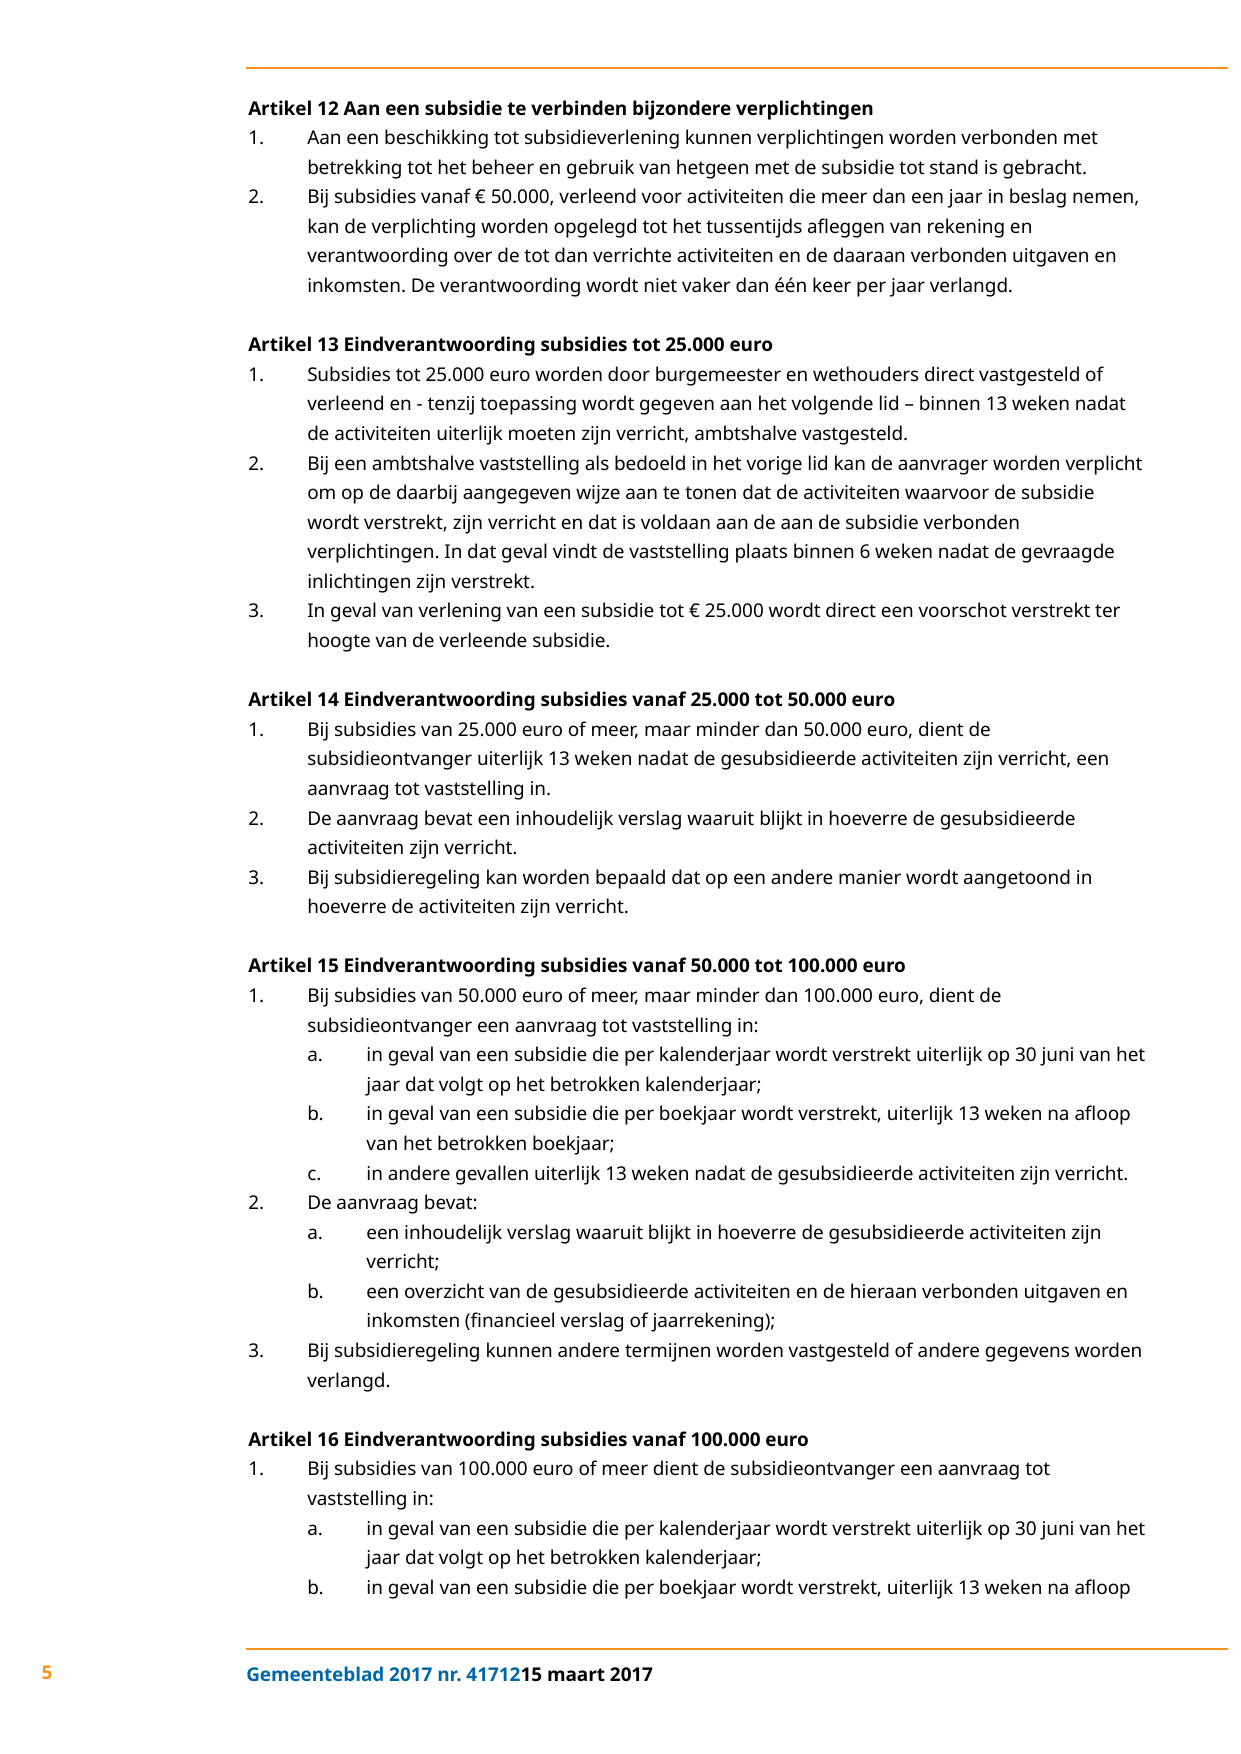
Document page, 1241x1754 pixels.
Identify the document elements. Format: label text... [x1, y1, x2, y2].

text Artikel 12 Aan een subsidie te verbinden bijzondere verplichtingen [248, 95, 1152, 121]
list in geval van een subsidie die per kalenderjaar wordt verstrekt uiterlijk op 30 juni van het jaar dat volgt op het betrokken kalenderjaar; [307, 1515, 1152, 1570]
list Aan een beschikking tot subsidieverlening kunnen verplichtingen worden verbonden met betrekking tot het beheer en gebruik van hetgeen met de subsidie tot stand is gebracht. [248, 124, 1152, 180]
list in geval van een subsidie die per kalenderjaar wordt verstrekt uiterlijk op 30 juni van het jaar dat volgt op het betrokken kalenderjaar; [307, 1041, 1152, 1097]
list Bij subsidies van 25.000 euro of meer, maar minder dan 50.000 euro, dient de subsidieontvanger uiterlijk 13 weken nadat de gesubsidieerde activiteiten zijn verricht, een aanvraag tot vaststelling in. [248, 716, 1152, 801]
list in geval van een subsidie die per boekjaar wordt verstrekt, uiterlijk 13 weken na afloop [307, 1574, 1152, 1600]
list in geval van een subsidie die per boekjaar wordt verstrekt, uiterlijk 13 weken na afloop van het betrokken boekjaar; [307, 1101, 1152, 1156]
text Artikel 16 Eindverantwoording subsidies vanaf 100.000 euro [248, 1426, 1152, 1452]
list Bij subsidieregeling kunnen andere termijnen worden vastgesteld of andere gegevens worden verlangd. [248, 1337, 1152, 1393]
list een inhoudelijk verslag waaruit blijkt in hoeverre de gesubsidieerde activiteiten zijn verricht; [307, 1219, 1152, 1274]
text Artikel 13 Eindverantwoording subsidies tot 25.000 euro [248, 331, 1152, 357]
list Bij subsidieregeling kan worden bepaald dat op een andere manier wordt aangetoond in hoeverre de activiteiten zijn verricht. [248, 864, 1152, 919]
list De aanvraag bevat een inhoudelijk verslag waaruit blijkt in hoeverre de gesubsidieerde activiteiten zijn verricht. [248, 805, 1152, 860]
list Bij een ambtshalve vaststelling als bedoeld in het vorige lid kan de aanvrager worden verplicht om op de daarbij aangegeven wijze aan te tonen dat de activiteiten waarvoor de subsidie wordt verstrekt, zijn verricht en dat is voldaan aan de aan de subsidie verbonden verplichtingen. In dat geval vindt de vaststelling plaats binnen 6 weken nadat de gevraagde inlichtingen zijn verstrekt. [248, 450, 1152, 594]
list Bij subsidies van 50.000 euro of meer, maar minder dan 100.000 euro, dient de subsidieontvanger een aanvraag tot vaststelling in: [248, 982, 1152, 1038]
list Bij subsidies vanaf € 50.000, verleend voor activiteiten die meer dan een jaar in beslag nemen, kan de verplichting worden opgelegd tot het tussentijds afleggen van rekening en verantwoording over de tot dan verrichte activiteiten en de daaraan verbonden uitgaven en inkomsten. De verantwoording wordt niet vaker dan één keer per jaar verlangd. [248, 183, 1152, 298]
list De aanvraag bevat: [248, 1189, 1152, 1215]
list in andere gevallen uiterlijk 13 weken nadat de gesubsidieerde activiteiten zijn verricht. [307, 1160, 1152, 1186]
picture [41, 47, 231, 172]
text Artikel 14 Eindverantwoording subsidies vanaf 25.000 tot 50.000 euro [248, 686, 1152, 712]
list een overzicht van de gesubsidieerde activiteiten en de hieraan verbonden uitgaven en inkomsten (financieel verslag of jaarrekening); [307, 1278, 1152, 1333]
list Subsidies tot 25.000 euro worden door burgemeester en wethouders direct vastgesteld of verleend en - tenzij toepassing wordt gegeven aan het volgende lid – binnen 13 weken nadat de activiteiten uiterlijk moeten zijn verricht, ambtshalve vastgesteld. [248, 361, 1152, 446]
list Bij subsidies van 100.000 euro of meer dient de subsidieontvanger een aanvraag tot vaststelling in: [248, 1456, 1152, 1511]
text Artikel 15 Eindverantwoording subsidies vanaf 50.000 tot 100.000 euro [248, 953, 1152, 978]
list In geval van verlening van een subsidie tot € 25.000 wordt direct een voorschot verstrekt ter hoogte van de verleende subsidie. [248, 598, 1152, 653]
